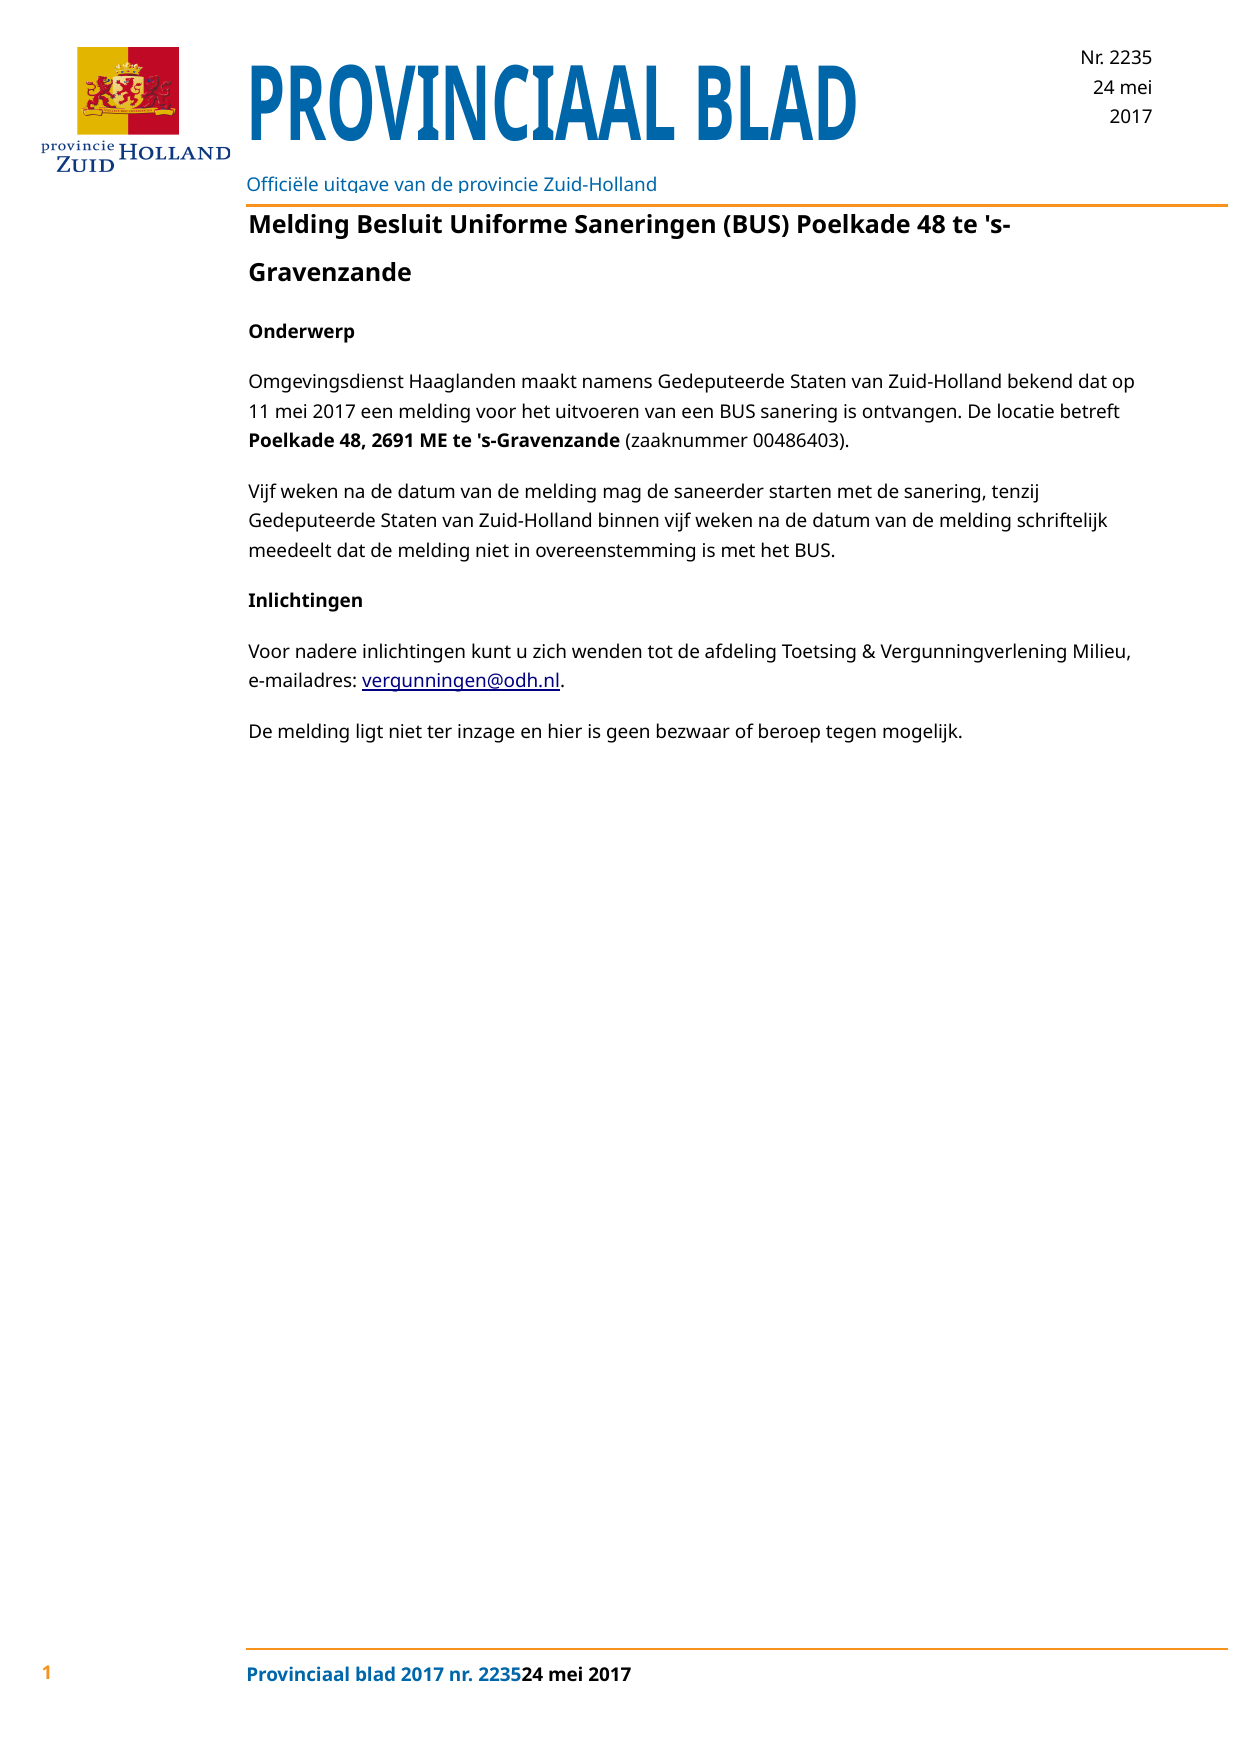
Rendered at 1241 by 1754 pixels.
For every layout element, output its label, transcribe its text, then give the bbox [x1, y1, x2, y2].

text Melding Besluit Uniforme Saneringen (BUS) Poelkade 48 te 's-Gravenzande [248, 207, 1152, 288]
text Onderwerp [248, 318, 1152, 344]
text Inlichtingen [248, 587, 1152, 613]
text De melding ligt niet ter inzage en hier is geen bezwaar of beroep tegen mogelijk. [248, 718, 1152, 744]
picture [41, 47, 231, 172]
text Voor nadere inlichtingen kunt u zich wenden tot de afdeling Toetsing & Vergunningverlening Milieu, e-mailadres: vergunningen@odh.nl. [248, 638, 1152, 693]
text Vijf weken na de datum van de melding mag de saneerder starten met de sanering, tenzij Gedeputeerde Staten van Zuid-Holland binnen vijf weken na de datum van de melding schriftelijk meedeelt dat de melding niet in overeenstemming is met het BUS. [248, 478, 1152, 563]
text Omgevingsdienst Haaglanden maakt namens Gedeputeerde Staten van Zuid-Holland bekend dat op 11 mei 2017 een melding voor het uitvoeren van een BUS sanering is ontvangen. De locatie betreft Poelkade 48, 2691 ME te 's-Gravenzande (zaaknummer 00486403). [248, 368, 1152, 453]
